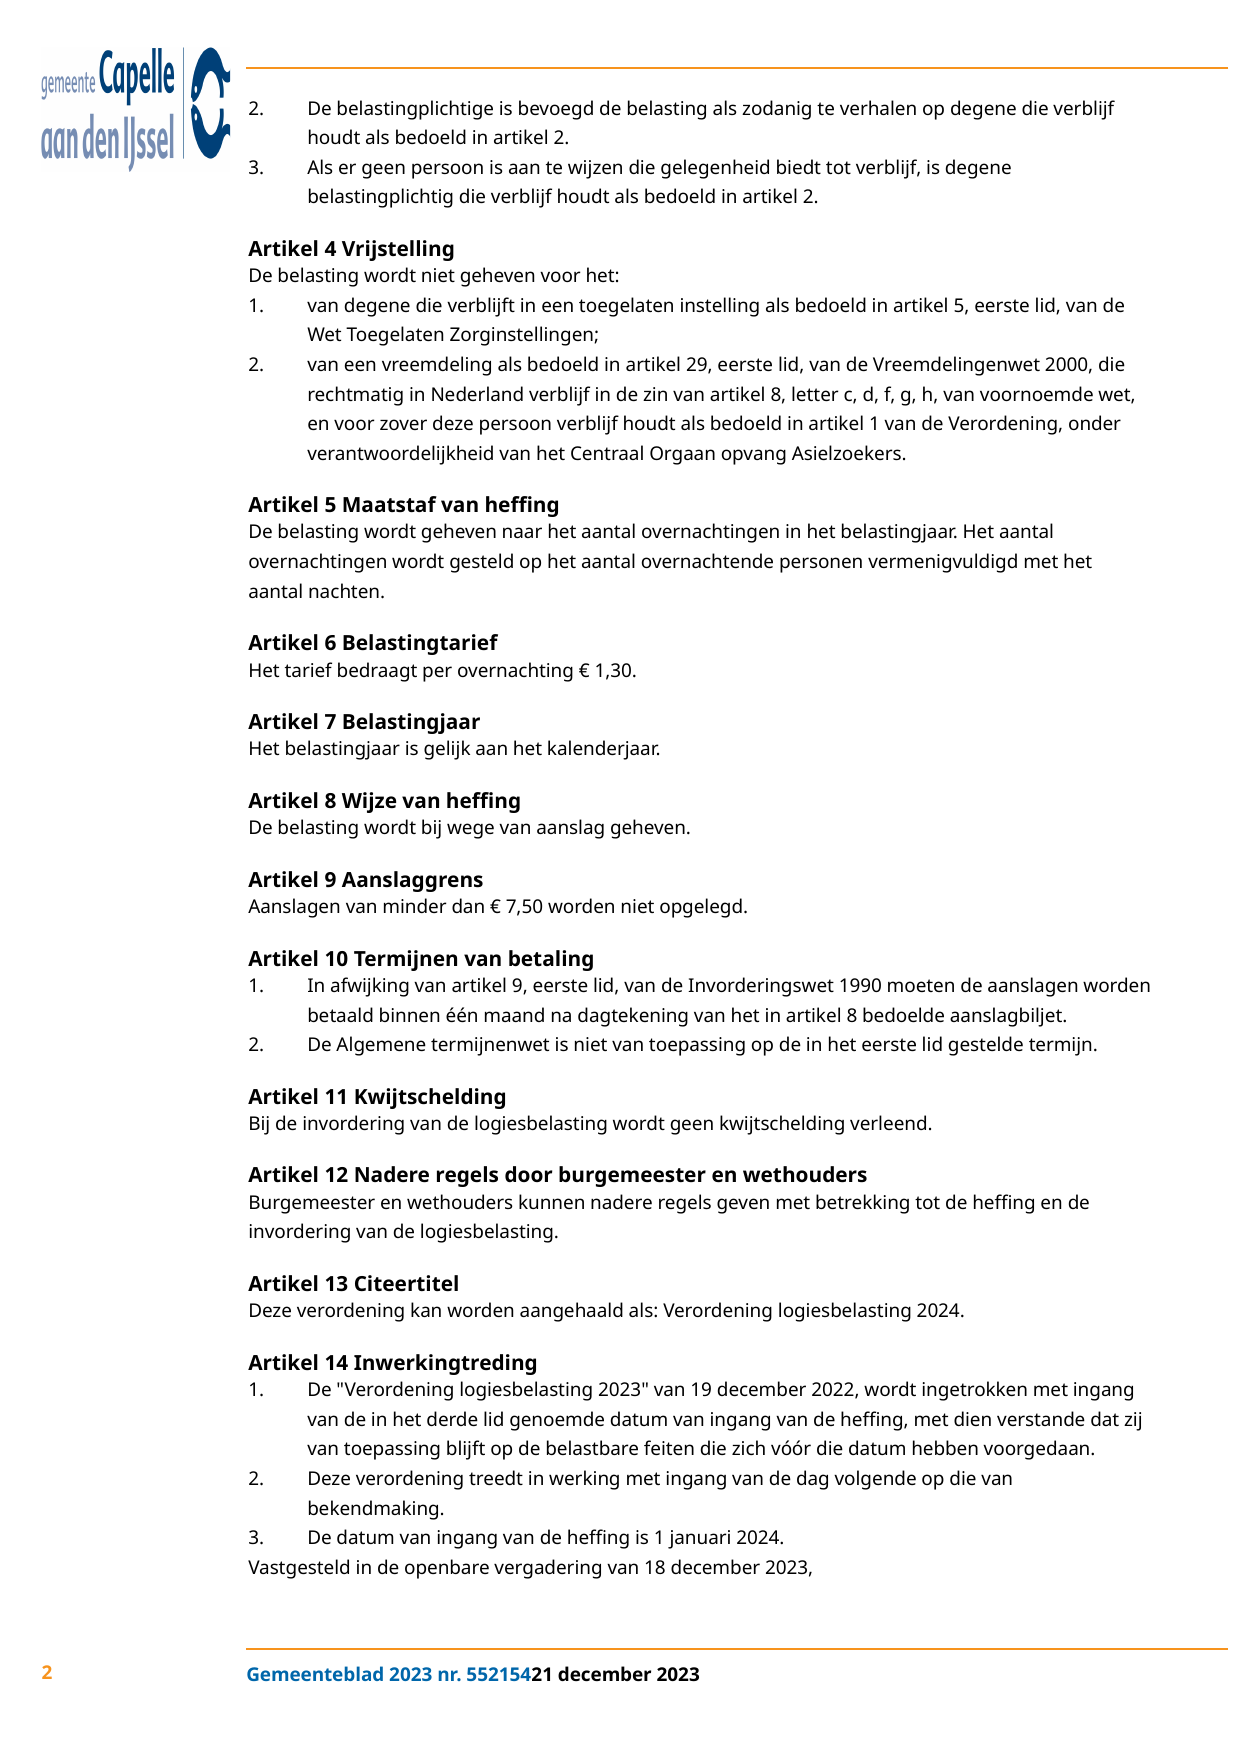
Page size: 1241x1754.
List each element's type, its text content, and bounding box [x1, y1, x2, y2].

list De belastingplichtige is bevoegd de belasting als zodanig te verhalen op degene die verblijf houdt als bedoeld in artikel 2. [248, 95, 1152, 150]
text Artikel 13 Citeertitel [248, 1269, 1152, 1297]
list van degene die verblijft in een toegelaten instelling als bedoeld in artikel 5, eerste lid, van de Wet Toegelaten Zorginstellingen; [248, 292, 1152, 347]
list De datum van ingang van de heffing is 1 januari 2024. [248, 1524, 1152, 1550]
text De belasting wordt bij wege van aanslag geheven. [248, 814, 1152, 840]
list In afwijking van artikel 9, eerste lid, van de Invorderingswet 1990 moeten de aanslagen worden betaald binnen één maand na dagtekening van het in artikel 8 bedoelde aanslagbiljet. [248, 972, 1152, 1027]
text Deze verordening kan worden aangehaald als: Verordening logiesbelasting 2024. [248, 1297, 1152, 1323]
list De Algemene termijnenwet is niet van toepassing op de in het eerste lid gestelde termijn. [248, 1031, 1152, 1057]
text Artikel 8 Wijze van heffing [248, 786, 1152, 814]
text Artikel 9 Aanslaggrens [248, 865, 1152, 893]
text Het tarief bedraagt per overnachting € 1,30. [248, 657, 1152, 682]
text Artikel 10 Termijnen van betaling [248, 944, 1152, 972]
list De "Verordening logiesbelasting 2023" van 19 december 2022, wordt ingetrokken met ingang van de in het derde lid genoemde datum van ingang van de heffing, met dien verstande dat zij van toepassing blijft op de belastbare feiten die zich vóór die datum hebben voorgedaan. [248, 1376, 1152, 1461]
list Deze verordening treedt in werking met ingang van de dag volgende op die van bekendmaking. [248, 1465, 1152, 1520]
text Burgemeester en wethouders kunnen nadere regels geven met betrekking tot de heffing en de invordering van de logiesbelasting. [248, 1189, 1152, 1244]
text Artikel 12 Nadere regels door burgemeester en wethouders [248, 1161, 1152, 1189]
text Artikel 11 Kwijtschelding [248, 1082, 1152, 1110]
text Artikel 6 Belastingtarief [248, 628, 1152, 657]
text De belasting wordt geheven naar het aantal overnachtingen in het belastingjaar. Het aantal overnachtingen wordt gesteld op het aantal overnachtende personen vermenigvuldigd met het aantal nachten. [248, 519, 1152, 604]
text Artikel 14 Inwerkingtreding [248, 1348, 1152, 1376]
text Artikel 5 Maatstaf van heffing [248, 490, 1152, 519]
text De belasting wordt niet geheven voor het: [248, 262, 1152, 288]
text Artikel 4 Vrijstelling [248, 234, 1152, 262]
text Artikel 7 Belastingjaar [248, 707, 1152, 736]
list van een vreemdeling als bedoeld in artikel 29, eerste lid, van de Vreemdelingenwet 2000, die rechtmatig in Nederland verblijf in de zin van artikel 8, letter c, d, f, g, h, van voornoemde wet, en voor zover deze persoon verblijf houdt als bedoeld in artikel 1 van de Verordening, onder verantwoordelijkheid van het Centraal Orgaan opvang Asielzoekers. [248, 351, 1152, 466]
list Als er geen persoon is aan te wijzen die gelegenheid biedt tot verblijf, is degene belastingplichtig die verblijf houdt als bedoeld in artikel 2. [248, 154, 1152, 209]
text Aanslagen van minder dan € 7,50 worden niet opgelegd. [248, 893, 1152, 919]
text Het belastingjaar is gelijk aan het kalenderjaar. [248, 736, 1152, 761]
text Vastgesteld in de openbare vergadering van 18 december 2023, [248, 1554, 1152, 1579]
picture [41, 47, 231, 172]
text Bij de invordering van de logiesbelasting wordt geen kwijtschelding verleend. [248, 1110, 1152, 1136]
